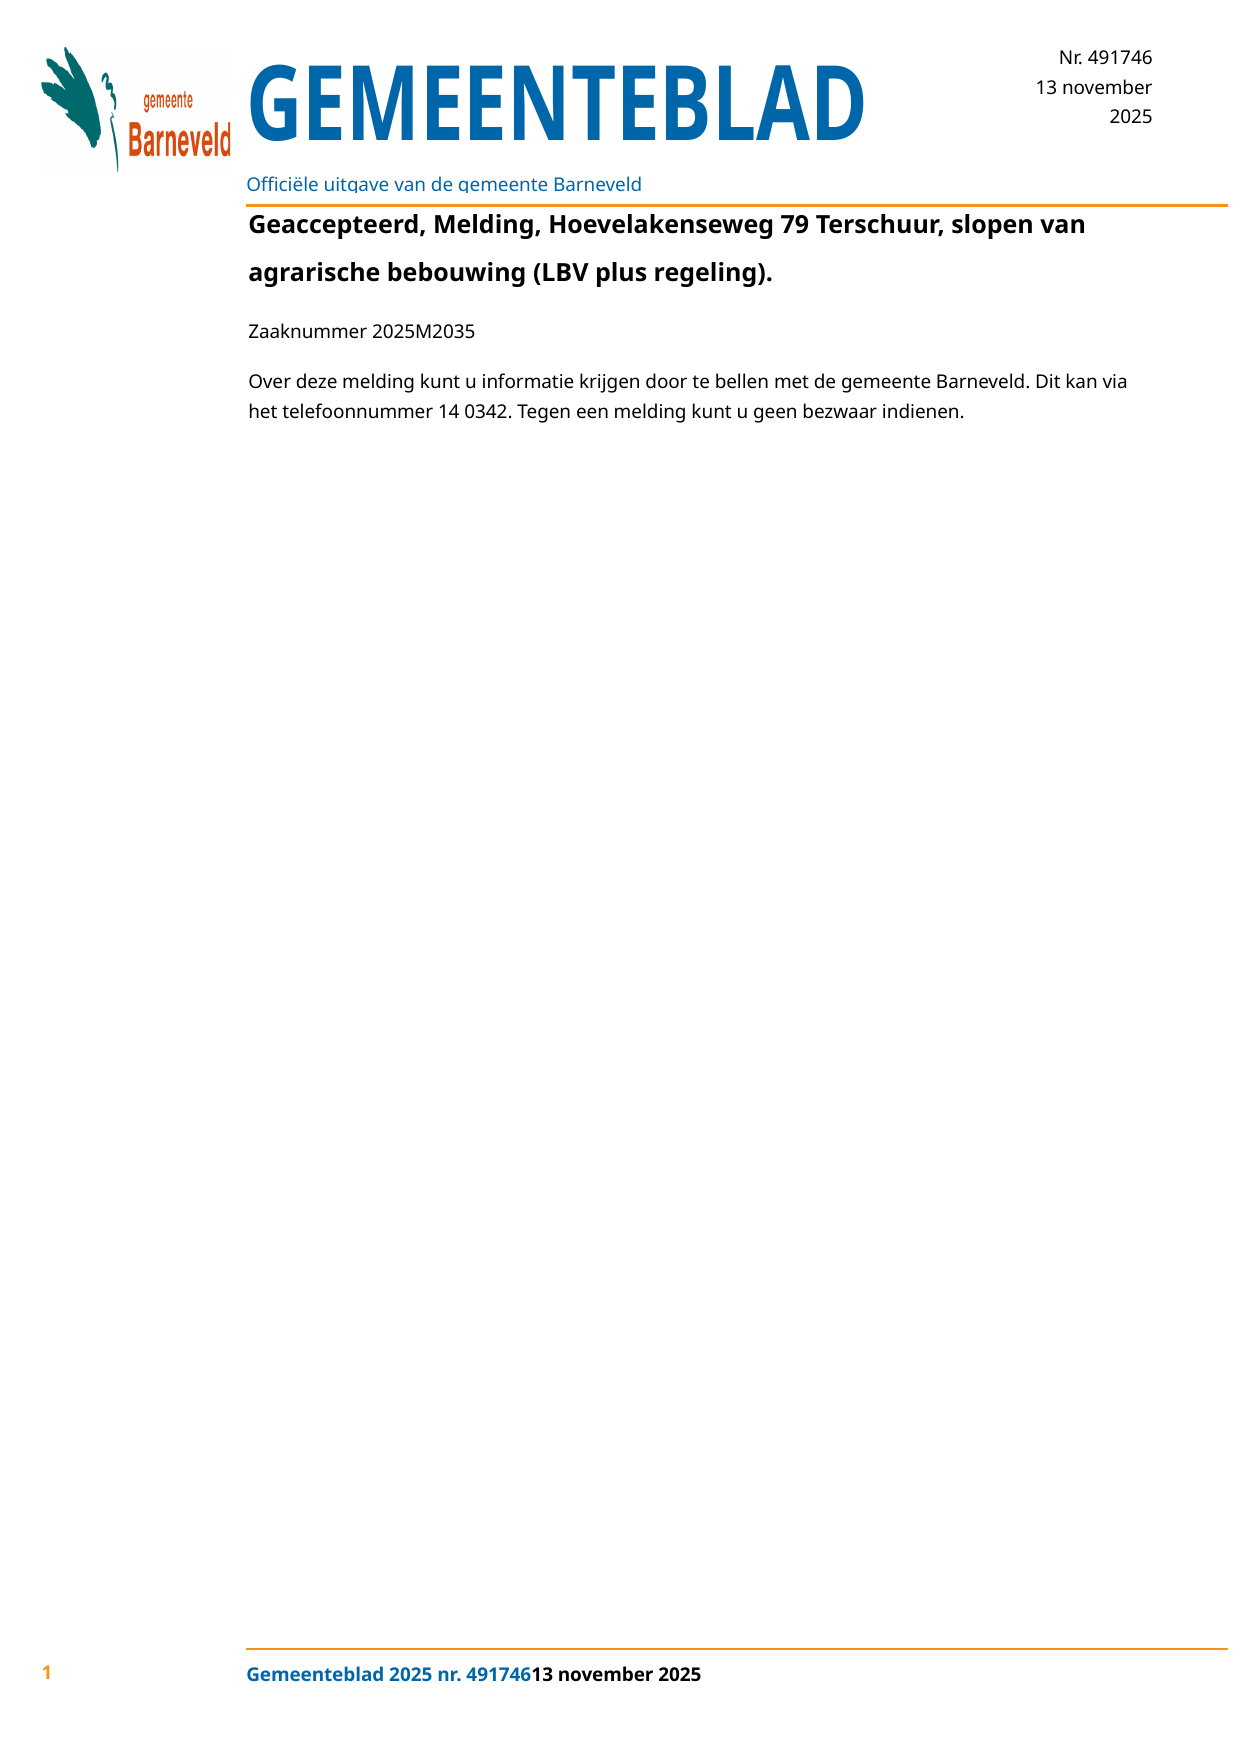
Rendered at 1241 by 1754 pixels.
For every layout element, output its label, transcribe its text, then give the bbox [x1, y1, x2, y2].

text Over deze melding kunt u informatie krijgen door te bellen met de gemeente Barneveld. Dit kan via het telefoonnummer 14 0342. Tegen een melding kunt u geen bezwaar indienen. [248, 368, 1152, 424]
text Zaaknummer 2025M2035 [248, 318, 1152, 344]
text Geaccepteerd, Melding, Hoevelakenseweg 79 Terschuur, slopen van agrarische bebouwing (LBV plus regeling). [248, 207, 1152, 288]
picture [41, 47, 231, 172]
